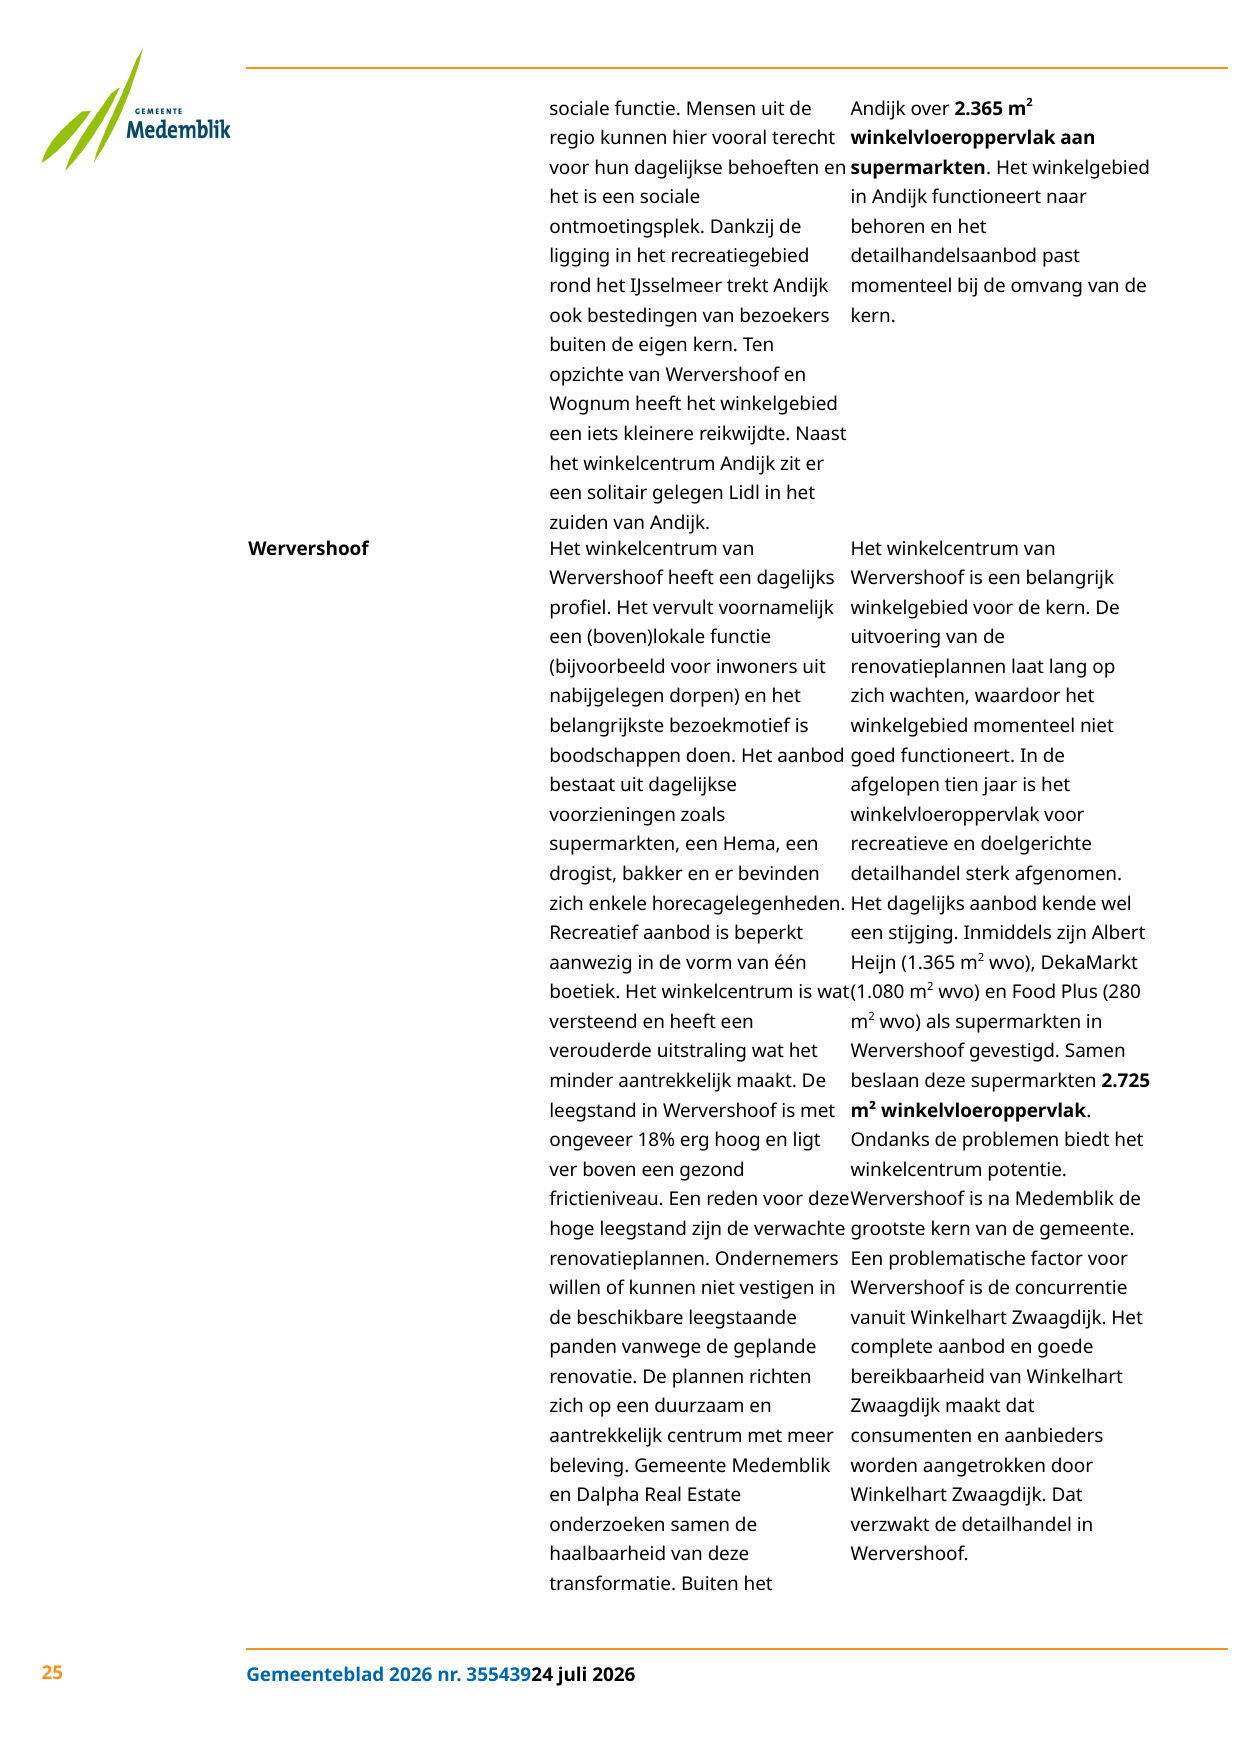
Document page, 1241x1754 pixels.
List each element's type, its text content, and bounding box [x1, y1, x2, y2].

table_cell [248, 95, 549, 535]
table_cell Het winkelcentrum van Wervershoof is een belangrijk winkelgebied voor de kern. De uitvoering van de renovatieplannen laat lang op zich wachten, waardoor het winkelgebied momenteel niet goed functioneert. In de afgelopen tien jaar is het winkelvloeroppervlak voor recreatieve en doelgerichte detailhandel sterk afgenomen. Het dagelijks aanbod kende wel een stijging. Inmiddels zijn Albert Heijn (1.365 m2 wvo), DekaMarkt (1.080 m2 wvo) en Food Plus (280 m2 wvo) als supermarkten in Wervershoof gevestigd. Samen beslaan deze supermarkten 2.725 m² winkelvloeroppervlak. Ondanks de problemen biedt het winkelcentrum potentie. Wervershoof is na Medemblik de grootste kern van de gemeente. Een problematische factor voor Wervershoof is de concurrentie vanuit Winkelhart Zwaagdijk. Het complete aanbod en goede bereikbaarheid van Winkelhart Zwaagdijk maakt dat consumenten en aanbieders worden aangetrokken door Winkelhart Zwaagdijk. Dat verzwakt de detailhandel in Wervershoof. [850, 535, 1152, 1596]
table_cell Andijk over 2.365 m2 winkelvloeroppervlak aan supermarkten. Het winkelgebied in Andijk functioneert naar behoren en het detailhandelsaanbod past momenteel bij de omvang van de kern. [850, 95, 1152, 535]
table_cell sociale functie. Mensen uit de regio kunnen hier vooral terecht voor hun dagelijkse behoeften en het is een sociale ontmoetingsplek. Dankzij de ligging in het recreatiegebied rond het IJsselmeer trekt Andijk ook bestedingen van bezoekers buiten de eigen kern. Ten opzichte van Wervershoof en Wognum heeft het winkelgebied een iets kleinere reikwijdte. Naast het winkelcentrum Andijk zit er een solitair gelegen Lidl in het zuiden van Andijk. [549, 95, 850, 535]
table_cell Het winkelcentrum van Wervershoof heeft een dagelijks profiel. Het vervult voornamelijk een (boven)lokale functie (bijvoorbeeld voor inwoners uit nabijgelegen dorpen) en het belangrijkste bezoekmotief is boodschappen doen. Het aanbod bestaat uit dagelijkse voorzieningen zoals supermarkten, een Hema, een drogist, bakker en er bevinden zich enkele horecagelegenheden. Recreatief aanbod is beperkt aanwezig in de vorm van één boetiek. Het winkelcentrum is wat versteend en heeft een verouderde uitstraling wat het minder aantrekkelijk maakt. De leegstand in Wervershoof is met ongeveer 18% erg hoog en ligt ver boven een gezond frictieniveau. Een reden voor deze hoge leegstand zijn de verwachte renovatieplannen. Ondernemers willen of kunnen niet vestigen in de beschikbare leegstaande panden vanwege de geplande renovatie. De plannen richten zich op een duurzaam en aantrekkelijk centrum met meer beleving. Gemeente Medemblik en Dalpha Real Estate onderzoeken samen de haalbaarheid van deze transformatie. Buiten het [549, 535, 850, 1596]
table_cell Wervershoof [248, 535, 549, 1596]
picture [41, 47, 231, 172]
